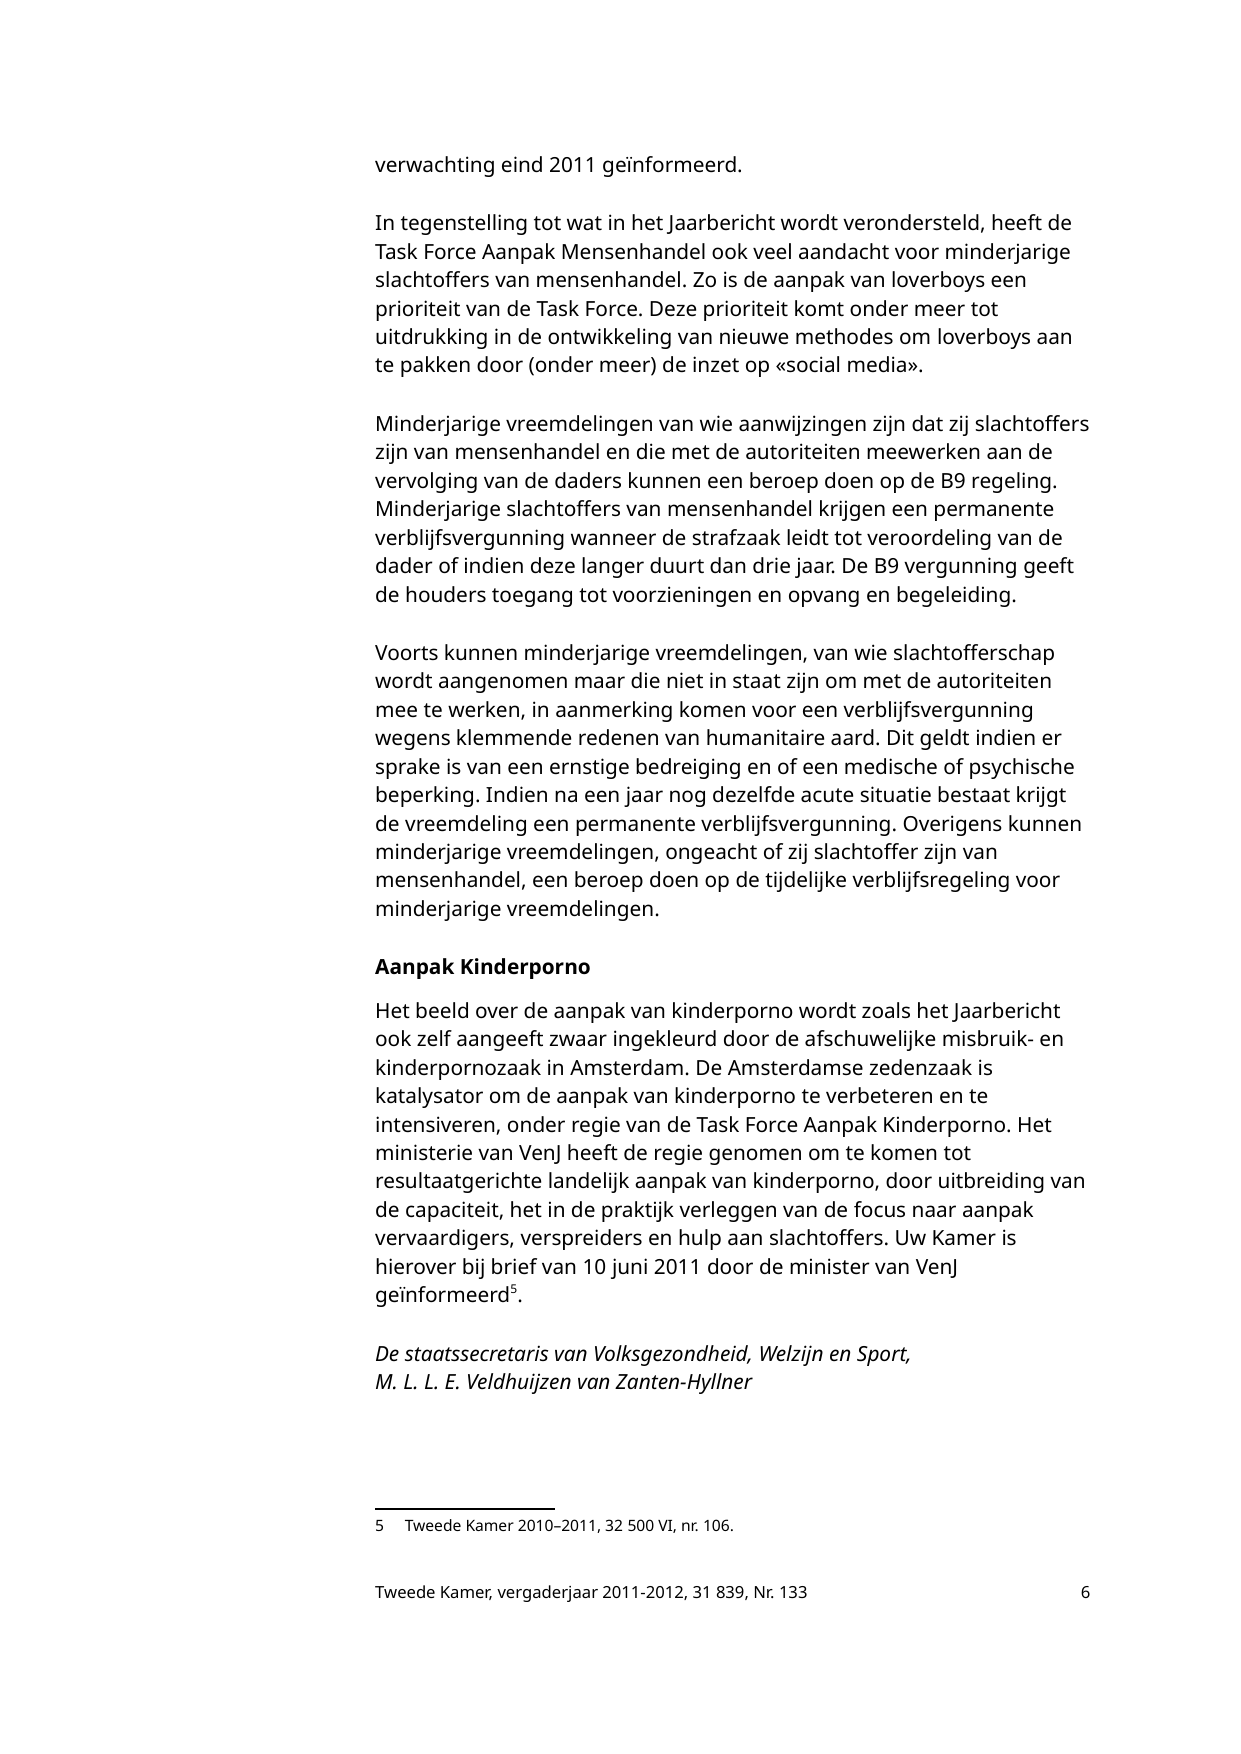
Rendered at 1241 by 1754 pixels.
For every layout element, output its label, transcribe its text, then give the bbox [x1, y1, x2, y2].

text M. L. L. E. Veldhuijzen van Zanten-Hyllner [375, 1367, 1090, 1396]
text Het beeld over de aanpak van kinderporno wordt zoals het Jaarbericht ook zelf aangeeft zwaar ingekleurd door de afschuwelijke misbruik- en kinderpornozaak in Amsterdam. De Amsterdamse zedenzaak is katalysator om de aanpak van kinderporno te verbeteren en te intensiveren, onder regie van de Task Force Aanpak Kinderporno. Het ministerie van VenJ heeft de regie genomen om te komen tot resultaatgerichte landelijk aanpak van kinderporno, door uitbreiding van de capaciteit, het in de praktijk verleggen van de focus naar aanpak vervaardigers, verspreiders en hulp aan slachtoffers. Uw Kamer is hierover bij brief van 10 juni 2011 door de minister van VenJ geïnformeerd. [375, 996, 1090, 1309]
text Aanpak Kinderporno [375, 952, 1090, 981]
text De staatssecretaris van Volksgezondheid, Welzijn en Sport, [375, 1339, 1090, 1367]
text Voorts kunnen minderjarige vreemdelingen, van wie slachtofferschap wordt aangenomen maar die niet in staat zijn om met de autoriteiten mee te werken, in aanmerking komen voor een verblijfsvergunning wegens klemmende redenen van humanitaire aard. Dit geldt indien er sprake is van een ernstige bedreiging en of een medische of psychische beperking. Indien na een jaar nog dezelfde acute situatie bestaat krijgt de vreemdeling een permanente verblijfsvergunning. Overigens kunnen minderjarige vreemdelingen, ongeacht of zij slachtoffer zijn van mensenhandel, een beroep doen op de tijdelijke verblijfsregeling voor minderjarige vreemdelingen. [375, 638, 1090, 922]
text Tweede Kamer 2010–2011, 32 500 VI, nr. 106. [375, 1508, 1090, 1536]
text Minderjarige vreemdelingen van wie aanwijzingen zijn dat zij slachtoffers zijn van mensenhandel en die met de autoriteiten meewerken aan de vervolging van de daders kunnen een beroep doen op de B9 regeling. Minderjarige slachtoffers van mensenhandel krijgen een permanente verblijfsvergunning wanneer de strafzaak leidt tot veroordeling van de dader of indien deze langer duurt dan drie jaar. De B9 vergunning geeft de houders toegang tot voorzieningen en opvang en begeleiding. [375, 409, 1090, 608]
text In tegenstelling tot wat in het Jaarbericht wordt verondersteld, heeft de Task Force Aanpak Mensenhandel ook veel aandacht voor minderjarige slachtoffers van mensenhandel. Zo is de aanpak van loverboys een prioriteit van de Task Force. Deze prioriteit komt onder meer tot uitdrukking in de ontwikkeling van nieuwe methodes om loverboys aan te pakken door (onder meer) de inzet op «social media». [375, 208, 1090, 379]
text verwachting eind 2011 geïnformeerd. [375, 150, 1090, 178]
